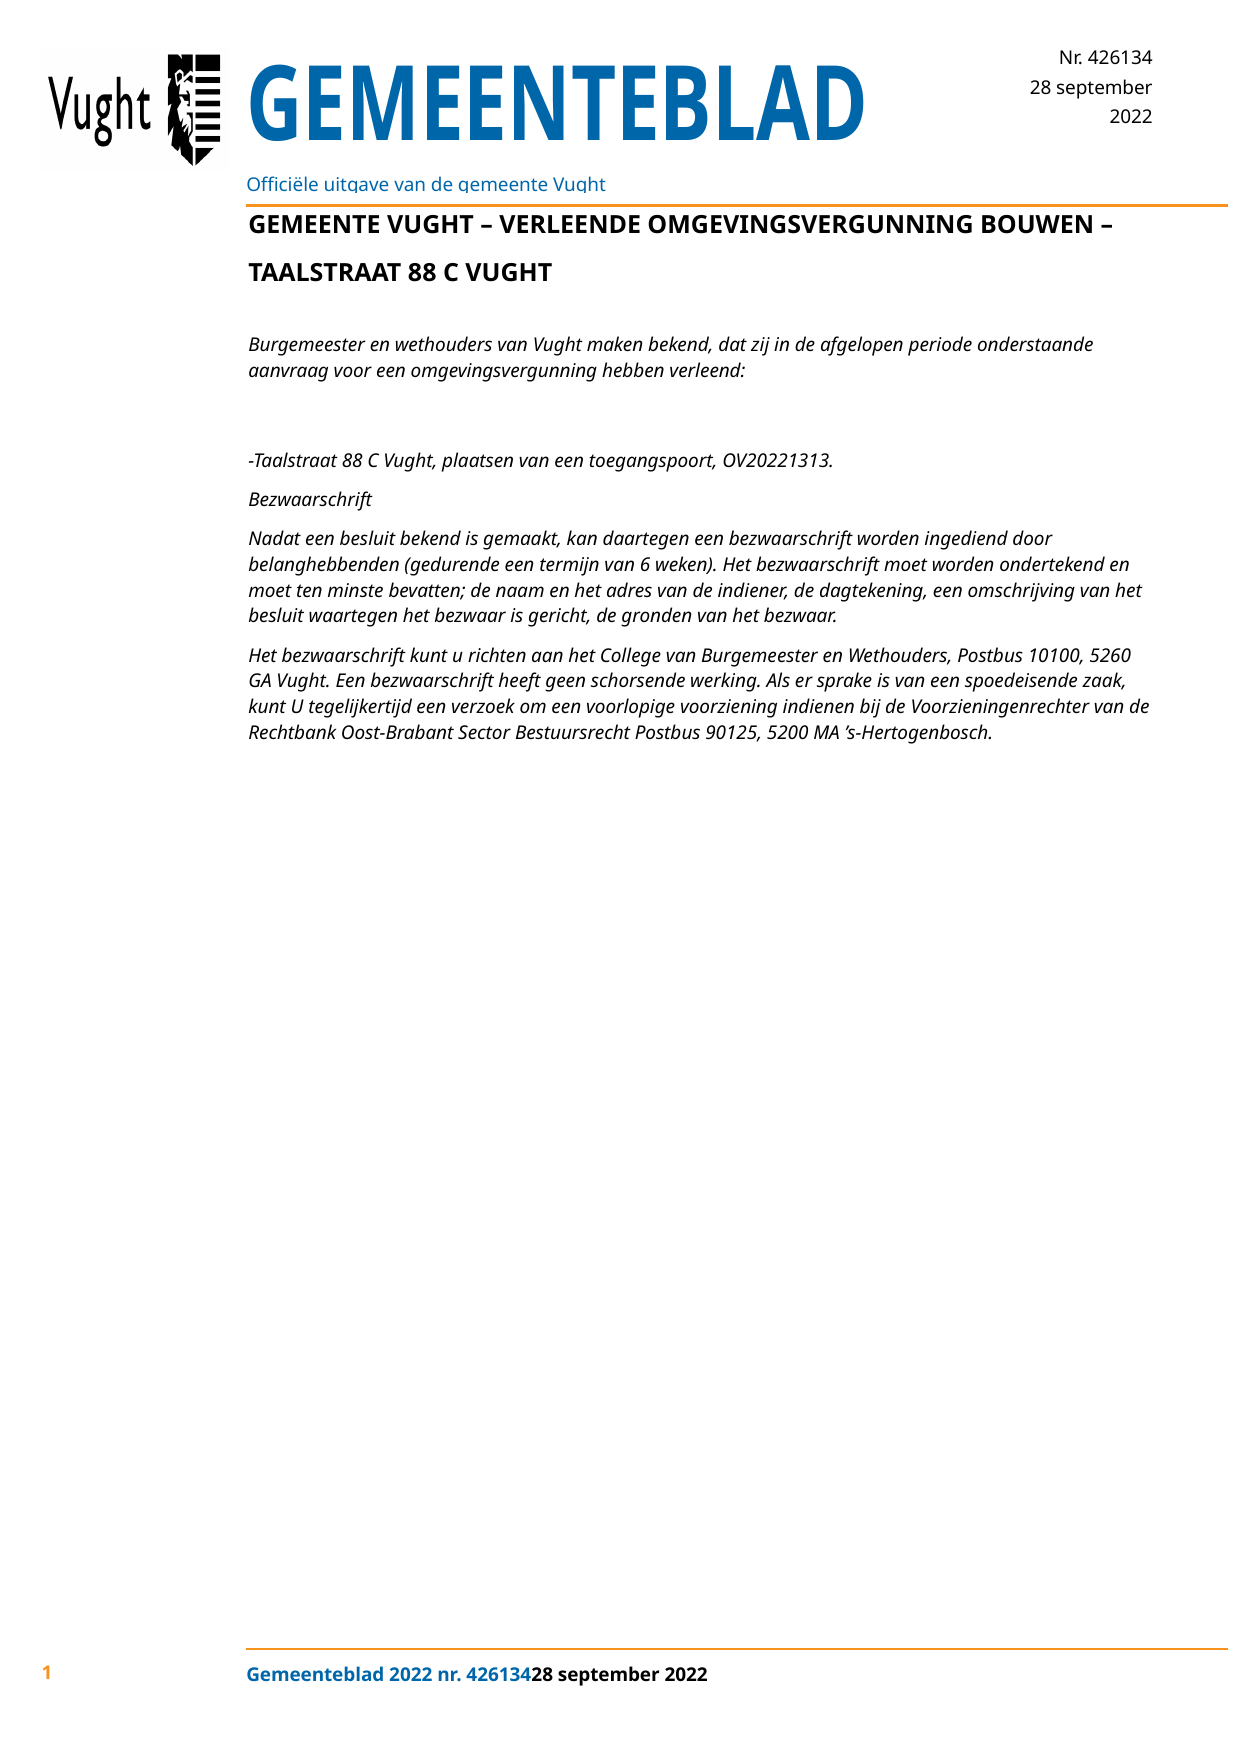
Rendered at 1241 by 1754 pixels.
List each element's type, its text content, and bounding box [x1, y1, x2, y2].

text GEMEENTE VUGHT – VERLEENDE OMGEVINGSVERGUNNING BOUWEN –TAALSTRAAT 88 C VUGHT [248, 207, 1152, 288]
text Het bezwaarschrift kunt u richten aan het College van Burgemeester en Wethouders, Postbus 10100, 5260 GA Vught. Een bezwaarschrift heeft geen schorsende werking. Als er sprake is van een spoedeisende zaak, kunt U tegelijkertijd een verzoek om een voorlopige voorziening indienen bij de Voorzieningenrechter van de Rechtbank Oost-Brabant Sector Bestuursrecht Postbus 90125, 5200 MA ’s-Hertogenbosch. [248, 642, 1152, 745]
text Nadat een besluit bekend is gemaakt, kan daartegen een bezwaarschrift worden ingediend door belanghebbenden (gedurende een termijn van 6 weken). Het bezwaarschrift moet worden ondertekend en moet ten minste bevatten; de naam en het adres van de indiener, de dagtekening, een omschrijving van het besluit waartegen het bezwaar is gericht, de gronden van het bezwaar. [248, 525, 1152, 628]
text Burgemeester en wethouders van Vught maken bekend, dat zij in de afgelopen periode onderstaande aanvraag voor een omgevingsvergunning hebben verleend: [248, 331, 1152, 383]
text -Taalstraat 88 C Vught, plaatsen van een toegangspoort, OV20221313. [248, 447, 1152, 473]
text Bezwaarschrift [248, 486, 1152, 512]
picture [41, 47, 231, 172]
